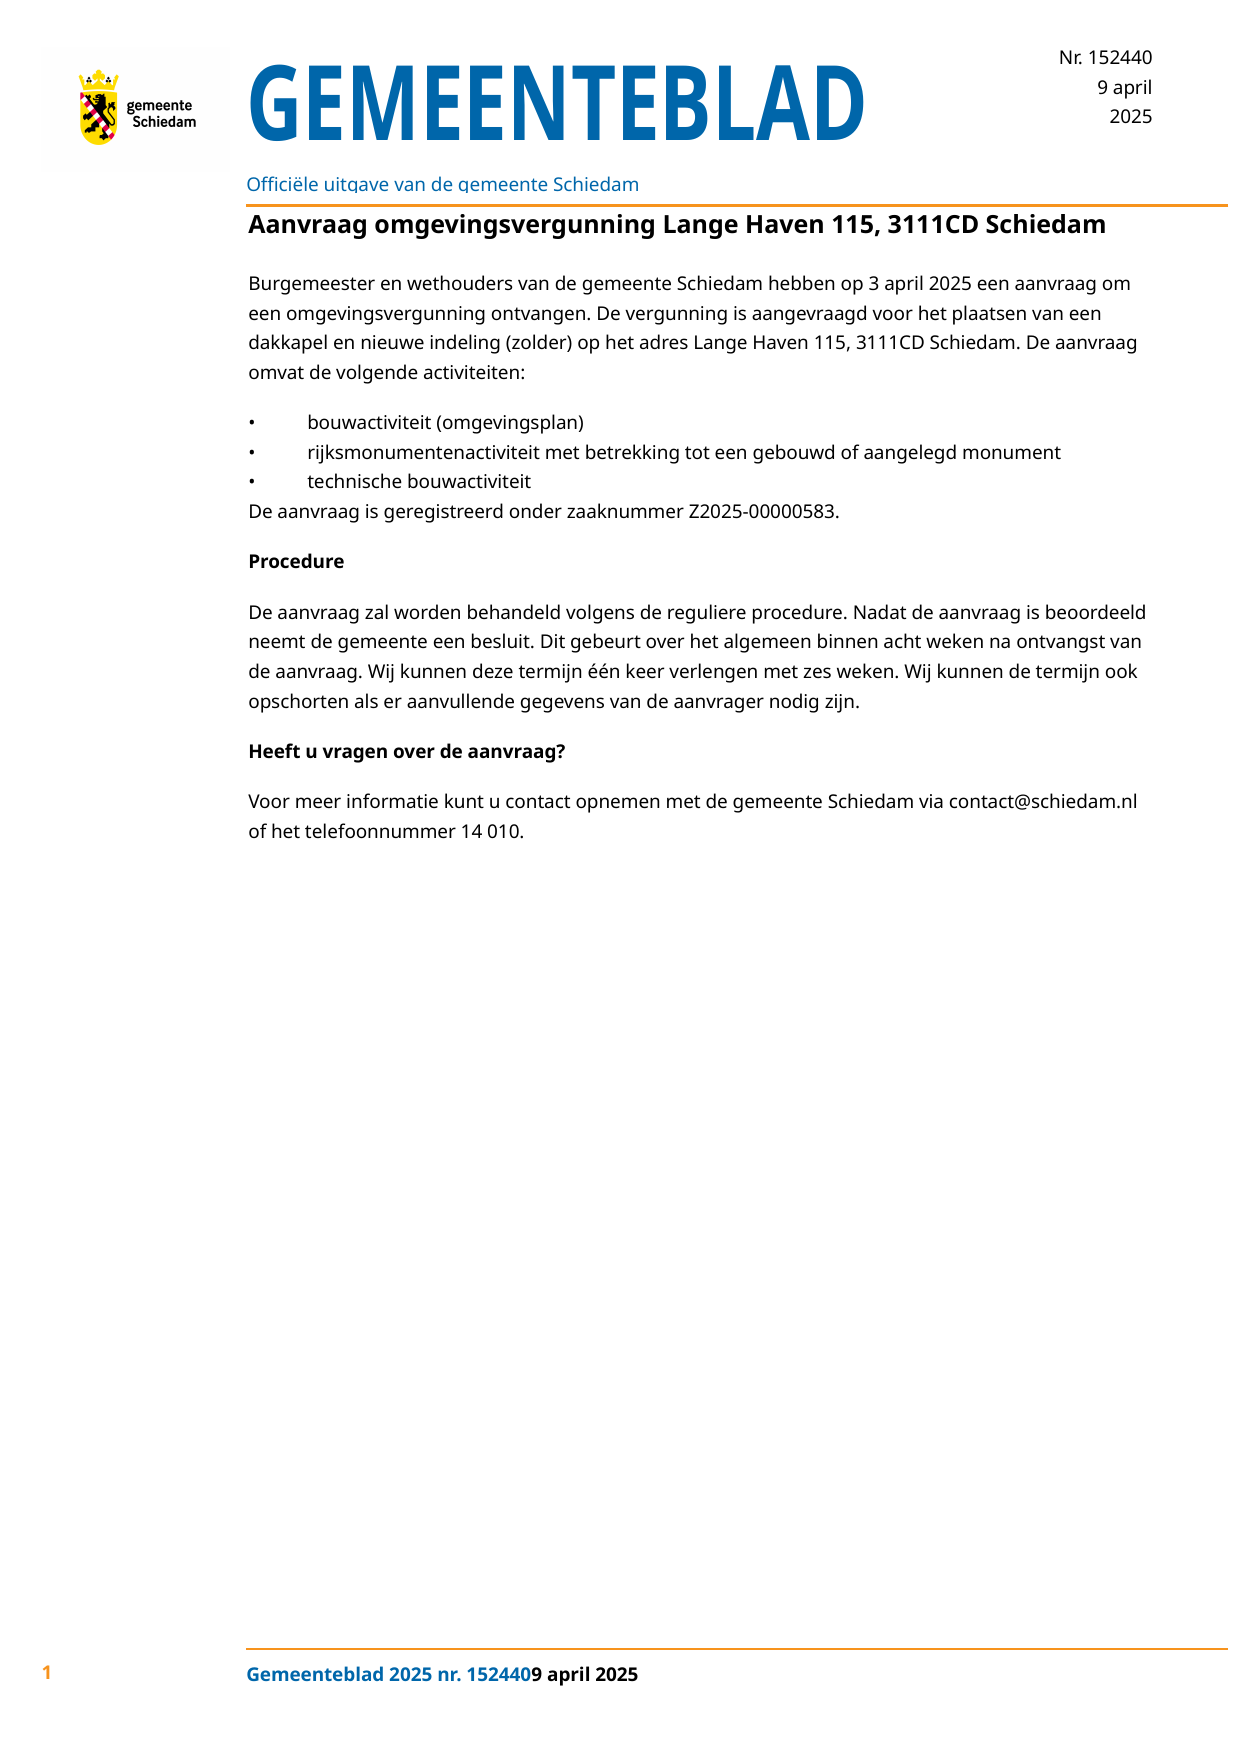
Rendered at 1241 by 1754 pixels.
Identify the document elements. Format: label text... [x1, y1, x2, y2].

text Aanvraag omgevingsvergunning Lange Haven 115, 3111CD Schiedam [248, 207, 1152, 241]
picture [41, 47, 231, 172]
list rijksmonumentenactiviteit met betrekking tot een gebouwd of aangelegd monument [248, 439, 1152, 465]
text Procedure [248, 549, 1152, 574]
list technische bouwactiviteit [248, 469, 1152, 494]
text Voor meer informatie kunt u contact opnemen met de gemeente Schiedam via contact@schiedam.nl of het telefoonnummer 14 010. [248, 789, 1152, 844]
list bouwactiviteit (omgevingsplan) [248, 409, 1152, 435]
text Heeft u vragen over de aanvraag? [248, 738, 1152, 764]
text De aanvraag zal worden behandeld volgens de reguliere procedure. Nadat de aanvraag is beoordeeld neemt de gemeente een besluit. Dit gebeurt over het algemeen binnen acht weken na ontvangst van de aanvraag. Wij kunnen deze termijn één keer verlengen met zes weken. Wij kunnen de termijn ook opschorten als er aanvullende gegevens van de aanvrager nodig zijn. [248, 599, 1152, 713]
text Burgemeester en wethouders van de gemeente Schiedam hebben op 3 april 2025 een aanvraag om een omgevingsvergunning ontvangen. De vergunning is aangevraagd voor het plaatsen van een dakkapel en nieuwe indeling (zolder) op het adres Lange Haven 115, 3111CD Schiedam. De aanvraag omvat de volgende activiteiten: [248, 270, 1152, 385]
text De aanvraag is geregistreerd onder zaaknummer Z2025-00000583. [248, 498, 1152, 524]
